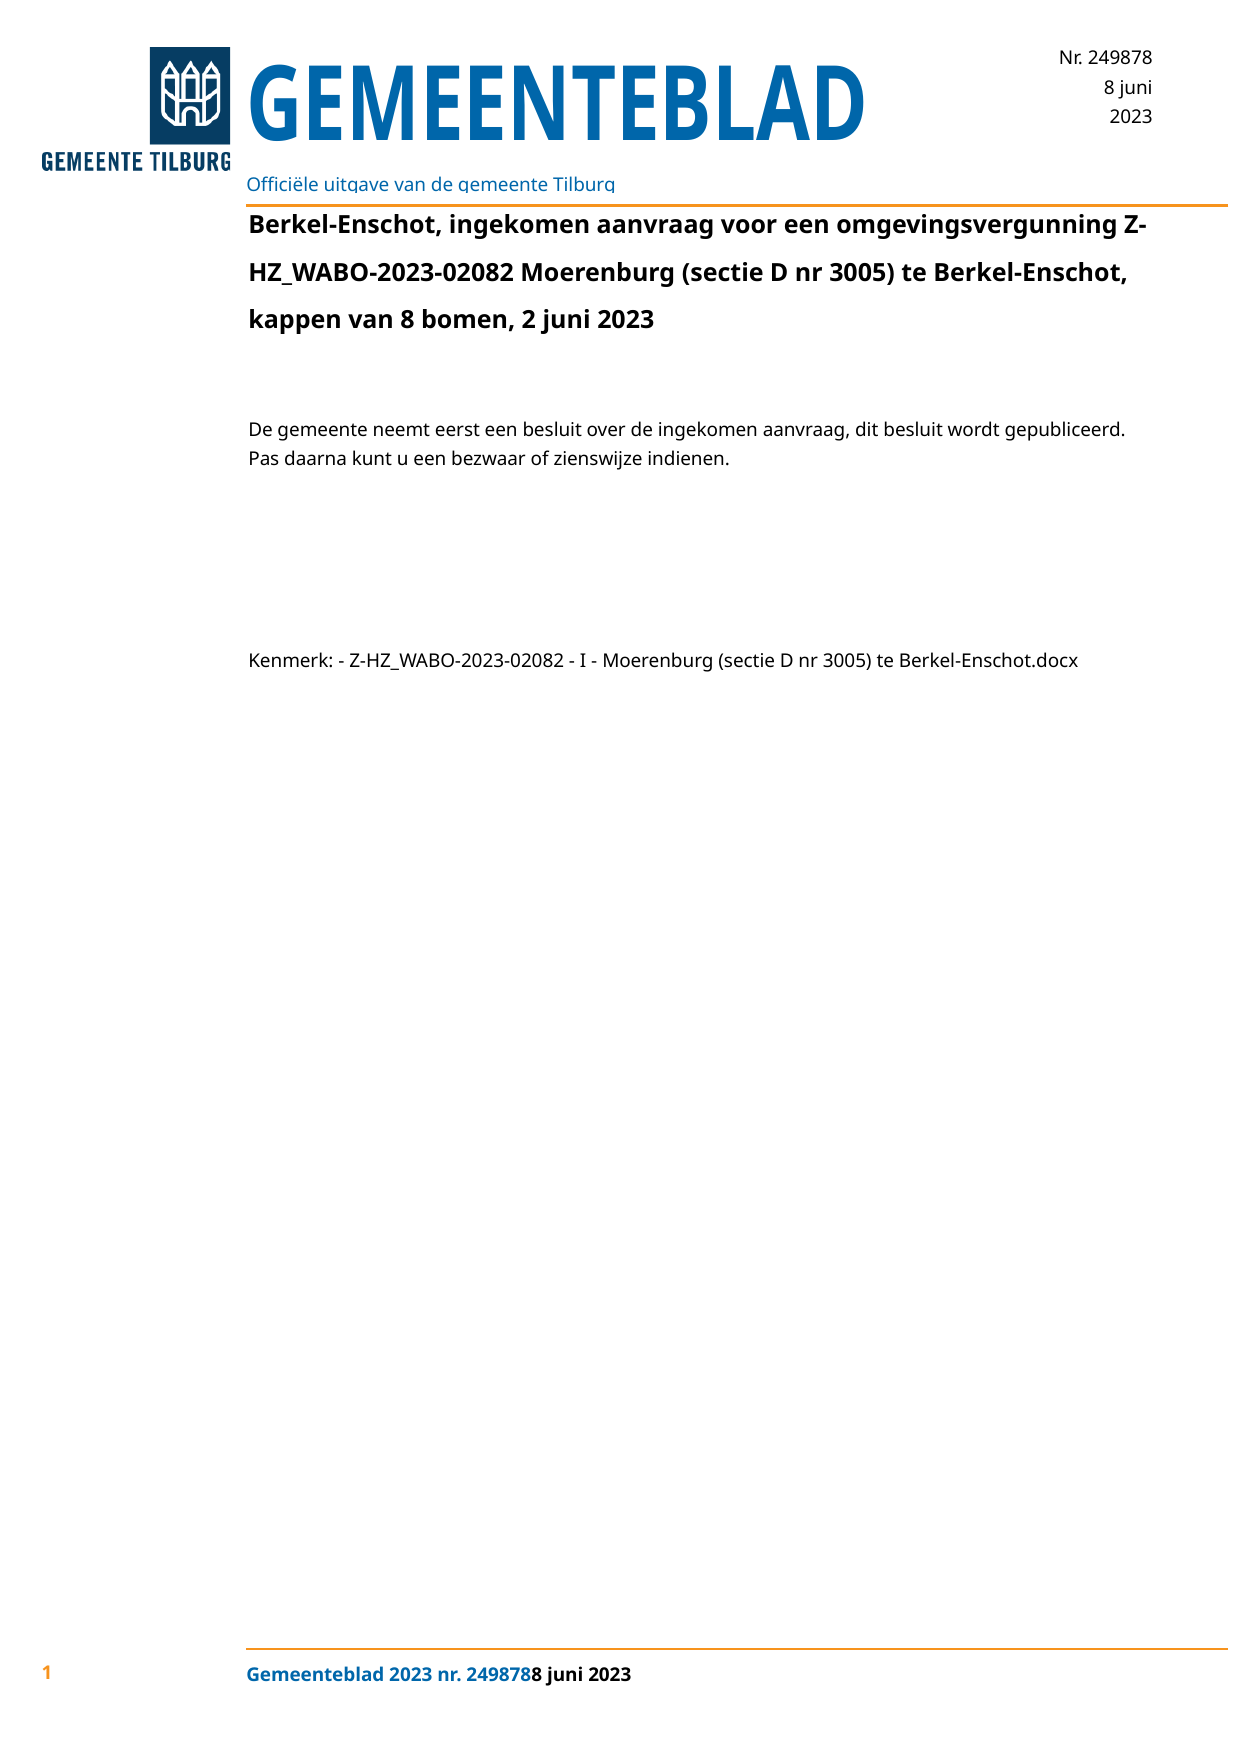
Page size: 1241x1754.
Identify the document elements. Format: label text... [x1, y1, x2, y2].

picture [41, 47, 231, 172]
text Kenmerk: - Z-HZ_WABO-2023-02082 - I - Moerenburg (sectie D nr 3005) te Berkel-Enschot.docx [248, 647, 1152, 673]
text De gemeente neemt eerst een besluit over de ingekomen aanvraag, dit besluit wordt gepubliceerd. Pas daarna kunt u een bezwaar of zienswijze indienen. [248, 416, 1152, 471]
text Berkel-Enschot, ingekomen aanvraag voor een omgevingsvergunning Z-HZ_WABO-2023-02082 Moerenburg (sectie D nr 3005) te Berkel-Enschot, kappen van 8 bomen, 2 juni 2023 [248, 207, 1152, 336]
